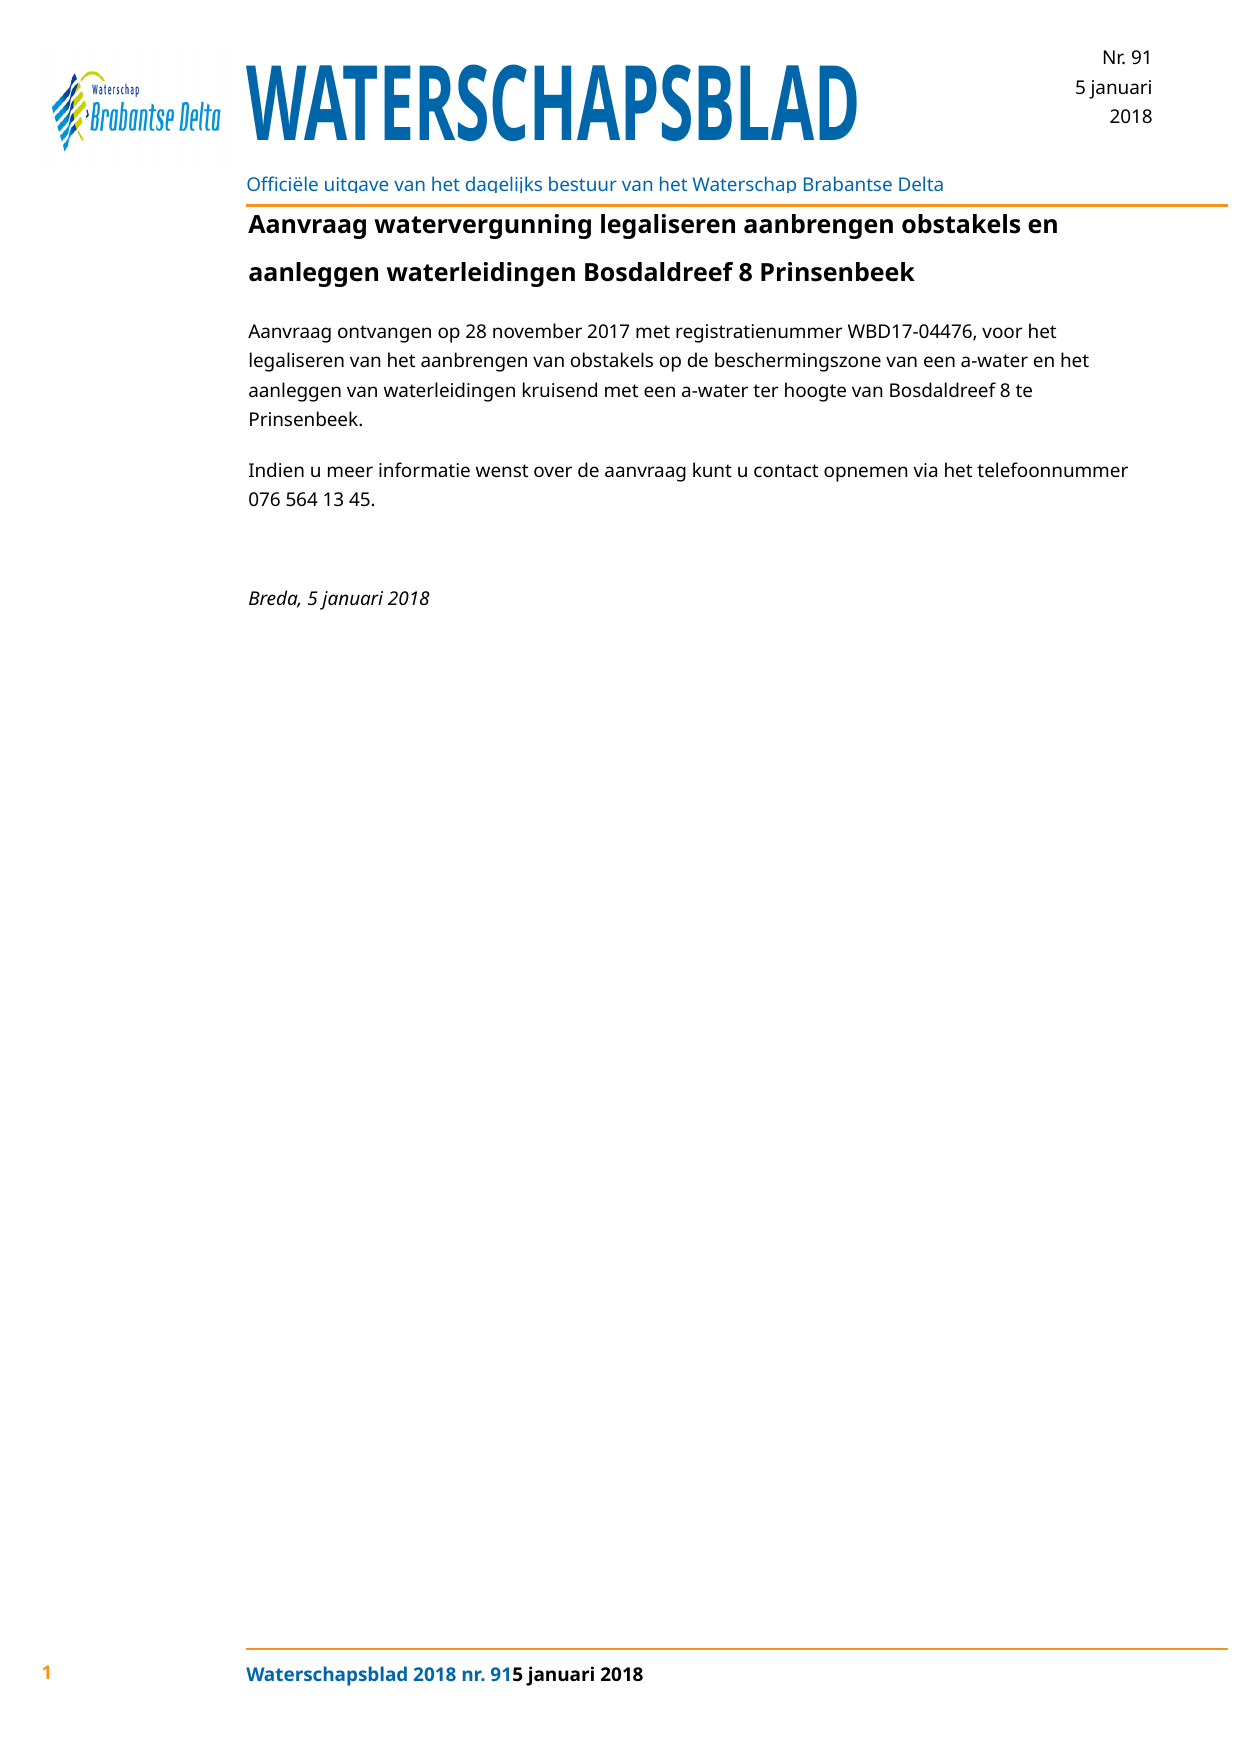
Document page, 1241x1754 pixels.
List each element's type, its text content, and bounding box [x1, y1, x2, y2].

text Indien u meer informatie wenst over de aanvraag kunt u contact opnemen via het telefoonnummer 076 564 13 45. [248, 457, 1152, 512]
text Aanvraag watervergunning legaliseren aanbrengen obstakels en aanleggen waterleidingen Bosdaldreef 8 Prinsenbeek [248, 207, 1152, 288]
text Aanvraag ontvangen op 28 november 2017 met registratienummer WBD17-04476, voor het legaliseren van het aanbrengen van obstakels op de beschermingszone van een a-water en het aanleggen van waterleidingen kruisend met een a-water ter hoogte van Bosdaldreef 8 te Prinsenbeek. [248, 318, 1152, 432]
text Breda, 5 januari 2018 [248, 585, 1152, 611]
picture [41, 47, 231, 172]
